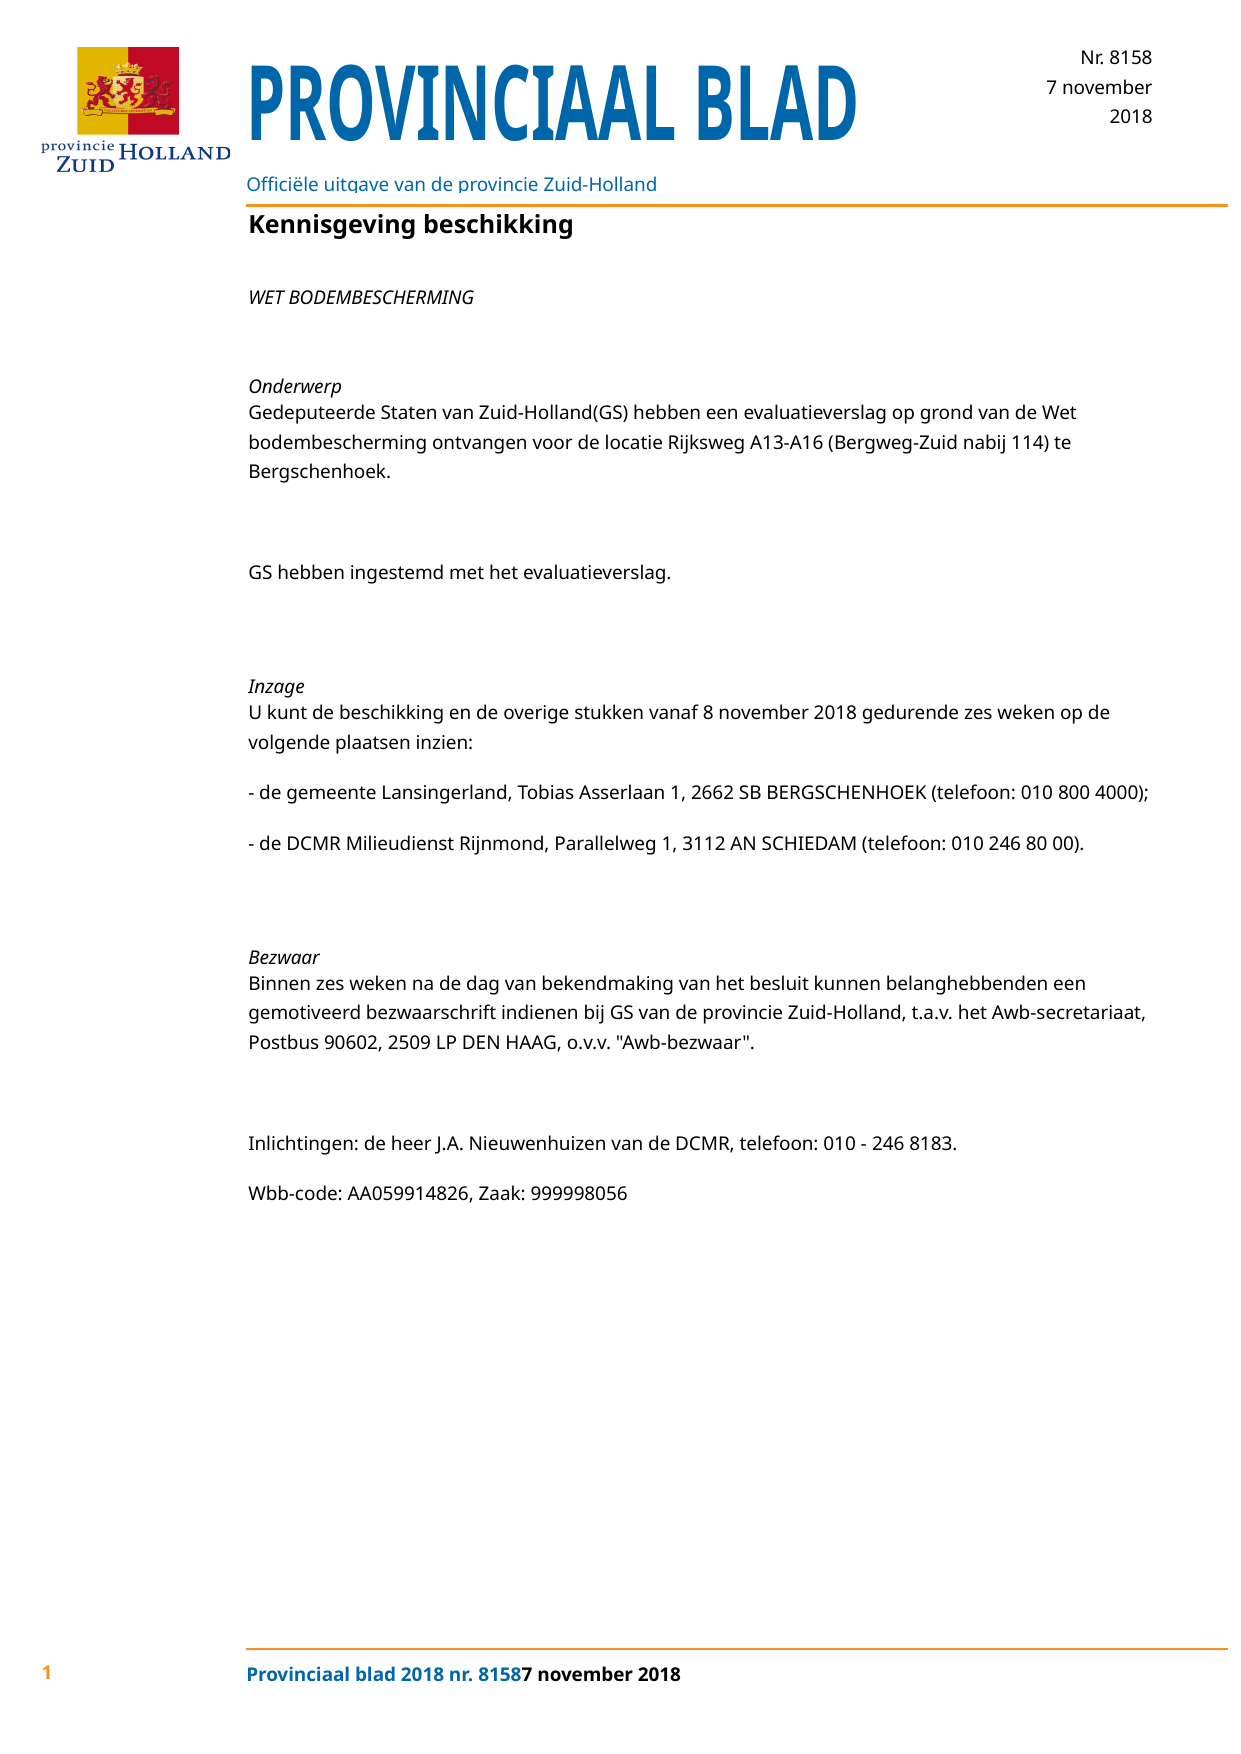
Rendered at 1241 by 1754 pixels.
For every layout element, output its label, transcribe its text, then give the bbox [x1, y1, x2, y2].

text GS hebben ingestemd met het evaluatieverslag. [248, 559, 1152, 585]
text Inzage [248, 674, 1152, 699]
text Onderwerp [248, 373, 1152, 399]
text Kennisgeving beschikking [248, 207, 1152, 241]
text Gedeputeerde Staten van Zuid-Holland(GS) hebben een evaluatieverslag op grond van de Wet bodembescherming ontvangen voor de locatie Rijksweg A13-A16 (Bergweg-Zuid nabij 114) te Bergschenhoek. [248, 399, 1152, 484]
text - de gemeente Lansingerland, Tobias Asserlaan 1, 2662 SB BERGSCHENHOEK (telefoon: 010 800 4000); [248, 779, 1152, 805]
text - de DCMR Milieudienst Rijnmond, Parallelweg 1, 3112 AN SCHIEDAM (telefoon: 010 246 80 00). [248, 830, 1152, 856]
text Binnen zes weken na de dag van bekendmaking van het besluit kunnen belanghebbenden een gemotiveerd bezwaarschrift indienen bij GS van de provincie Zuid-Holland, t.a.v. het Awb-secretariaat, Postbus 90602, 2509 LP DEN HAAG, o.v.v. "Awb-bezwaar". [248, 970, 1152, 1055]
text U kunt de beschikking en de overige stukken vanaf 8 november 2018 gedurende zes weken op de volgende plaatsen inzien: [248, 699, 1152, 755]
text WET BODEMBESCHERMING [248, 284, 1152, 309]
text Bezwaar [248, 944, 1152, 970]
text Wbb-code: AA059914826, Zaak: 999998056 [248, 1180, 1152, 1206]
picture [41, 47, 231, 172]
text Inlichtingen: de heer J.A. Nieuwenhuizen van de DCMR, telefoon: 010 - 246 8183. [248, 1130, 1152, 1156]
